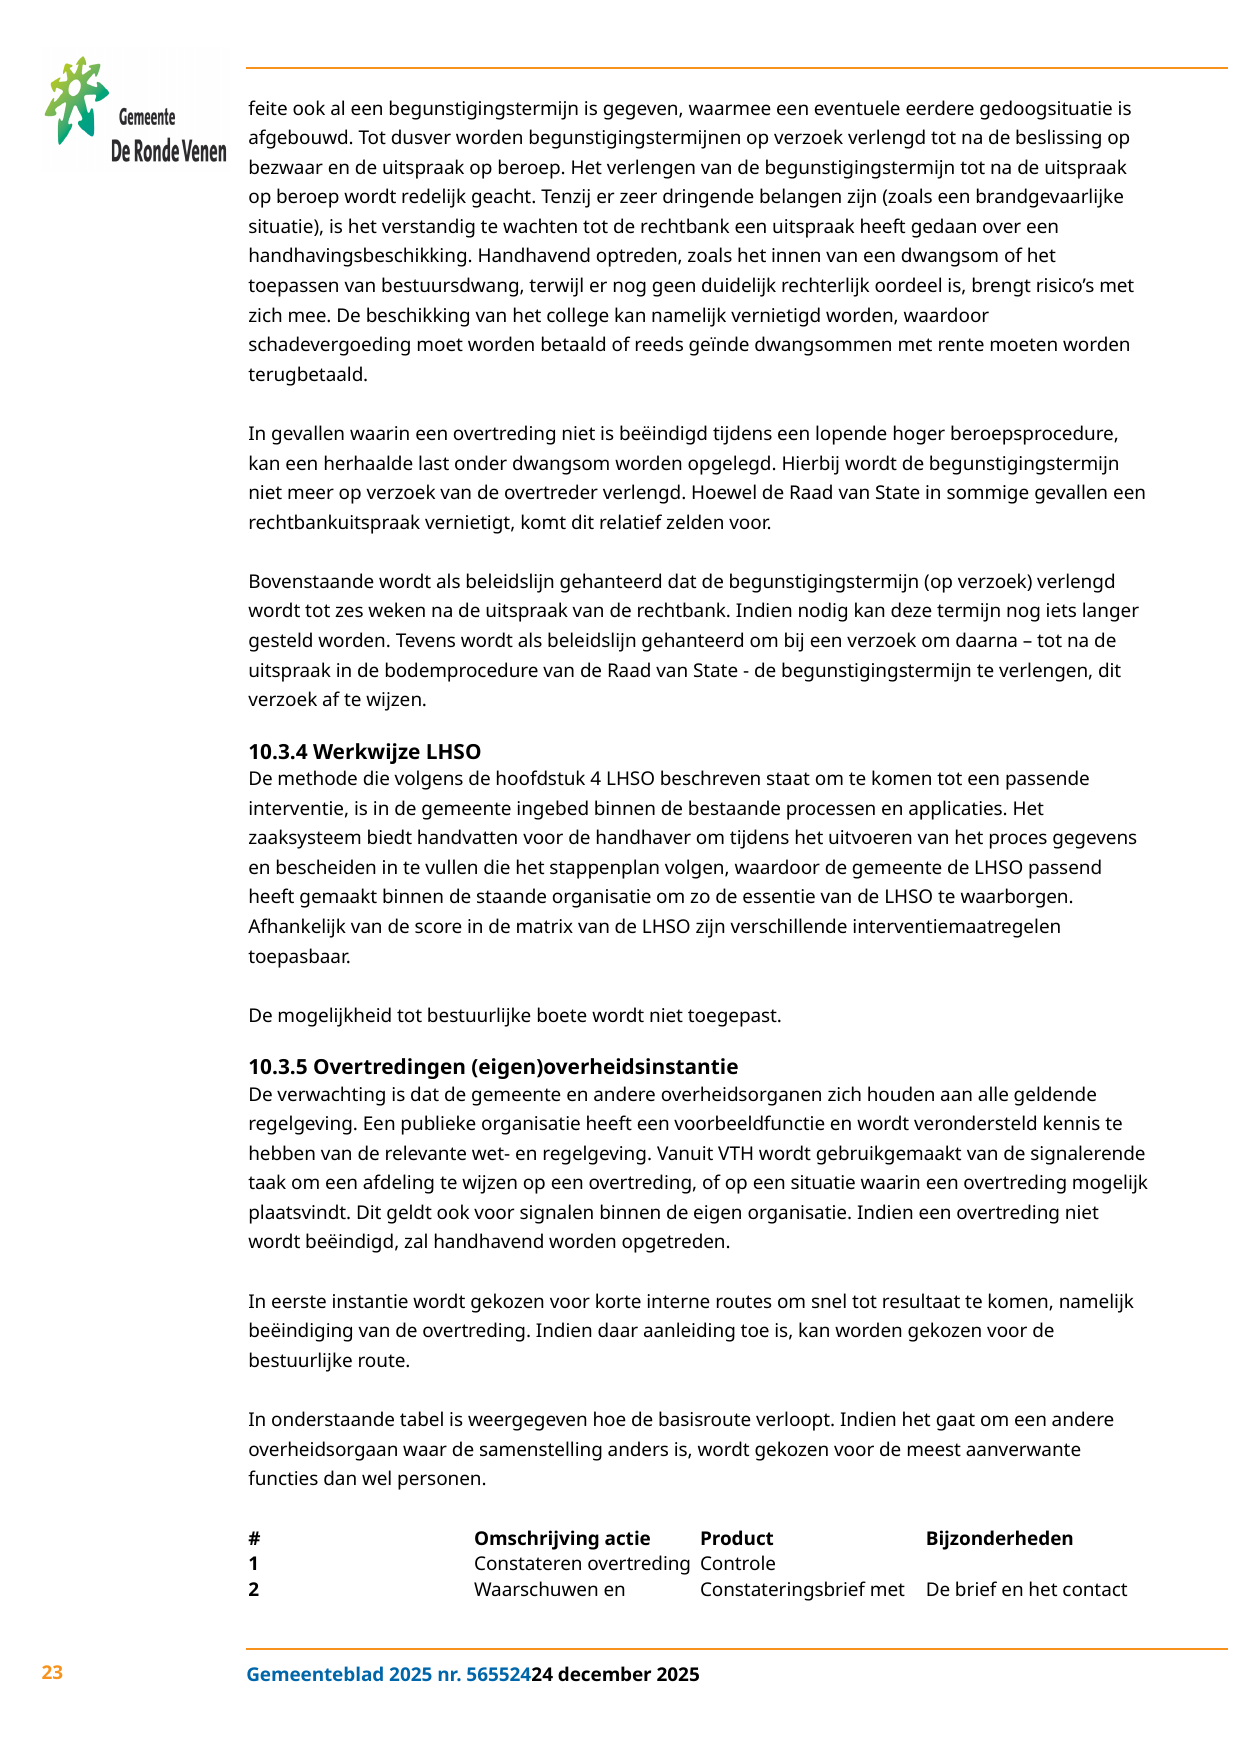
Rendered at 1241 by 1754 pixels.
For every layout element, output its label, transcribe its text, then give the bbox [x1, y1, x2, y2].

text 10.3.5 Overtredingen (eigen)overheidsinstantie [248, 1052, 1152, 1081]
text In onderstaande tabel is weergegeven hoe de basisroute verloopt. Indien het gaat om een andere overheidsorgaan waar de samenstelling anders is, wordt gekozen voor de meest aanverwante functies dan wel personen. [248, 1406, 1152, 1491]
table_cell Controle [700, 1550, 926, 1576]
table_cell Waarschuwen en [474, 1576, 700, 1602]
text 10.3.4 Werkwijze LHSO [248, 737, 1152, 765]
text De verwachting is dat de gemeente en andere overheidsorganen zich houden aan alle geldende regelgeving. Een publieke organisatie heeft een voorbeeldfunctie en wordt verondersteld kennis te hebben van de relevante wet- en regelgeving. Vanuit VTH wordt gebruikgemaakt van de signalerende taak om een afdeling te wijzen op een overtreding, of op een situatie waarin een overtreding mogelijk plaatsvindt. Dit geldt ook voor signalen binnen de eigen organisatie. Indien een overtreding niet wordt beëindigd, zal handhavend worden opgetreden. [248, 1081, 1152, 1254]
picture [41, 47, 231, 172]
text In gevallen waarin een overtreding niet is beëindigd tijdens een lopende hoger beroepsprocedure, kan een herhaalde last onder dwangsom worden opgelegd. Hierbij wordt de begunstigingstermijn niet meer op verzoek van de overtreder verlengd. Hoewel de Raad van State in sommige gevallen een rechtbankuitspraak vernietigt, komt dit relatief zelden voor. [248, 420, 1152, 535]
text Bovenstaande wordt als beleidslijn gehanteerd dat de begunstigingstermijn (op verzoek) verlengd wordt tot zes weken na de uitspraak van de rechtbank. Indien nodig kan deze termijn nog iets langer gesteld worden. Tevens wordt als beleidslijn gehanteerd om bij een verzoek om daarna – tot na de uitspraak in de bodemprocedure van de Raad van State - de begunstigingstermijn te verlengen, dit verzoek af te wijzen. [248, 568, 1152, 712]
text De methode die volgens de hoofdstuk 4 LHSO beschreven staat om te komen tot een passende interventie, is in de gemeente ingebed binnen de bestaande processen en applicaties. Het zaaksysteem biedt handvatten voor de handhaver om tijdens het uitvoeren van het proces gegevens en bescheiden in te vullen die het stappenplan volgen, waardoor de gemeente de LHSO passend heeft gemaakt binnen de staande organisatie om zo de essentie van de LHSO te waarborgen. Afhankelijk van de score in de matrix van de LHSO zijn verschillende interventiemaatregelen toepasbaar. [248, 765, 1152, 968]
table_cell De brief en het contact [926, 1576, 1152, 1602]
table_cell [926, 1550, 1152, 1576]
text feite ook al een begunstigingstermijn is gegeven, waarmee een eventuele eerdere gedoogsituatie is afgebouwd. Tot dusver worden begunstigingstermijnen op verzoek verlengd tot na de beslissing op bezwaar en de uitspraak op beroep. Het verlengen van de begunstigingstermijn tot na de uitspraak op beroep wordt redelijk geacht. Tenzij er zeer dringende belangen zijn (zoals een brandgevaarlijke situatie), is het verstandig te wachten tot de rechtbank een uitspraak heeft gedaan over een handhavingsbeschikking. Handhavend optreden, zoals het innen van een dwangsom of het toepassen van bestuursdwang, terwijl er nog geen duidelijk rechterlijk oordeel is, brengt risico’s met zich mee. De beschikking van het college kan namelijk vernietigd worden, waardoor schadevergoeding moet worden betaald of reeds geïnde dwangsommen met rente moeten worden terugbetaald. [248, 95, 1152, 387]
table_header Omschrijving actie [474, 1525, 700, 1550]
table_header Product [700, 1525, 926, 1550]
table_cell Constateren overtreding [474, 1550, 700, 1576]
table_cell 2 [248, 1576, 474, 1602]
table_header Bijzonderheden [926, 1525, 1152, 1550]
text In eerste instantie wordt gekozen voor korte interne routes om snel tot resultaat te komen, namelijk beëindiging van de overtreding. Indien daar aanleiding toe is, kan worden gekozen voor de bestuurlijke route. [248, 1288, 1152, 1373]
table_cell Constateringsbrief met [700, 1576, 926, 1602]
table_cell 1 [248, 1550, 474, 1576]
table_header # [248, 1525, 474, 1550]
text De mogelijkheid tot bestuurlijke boete wordt niet toegepast. [248, 1002, 1152, 1028]
